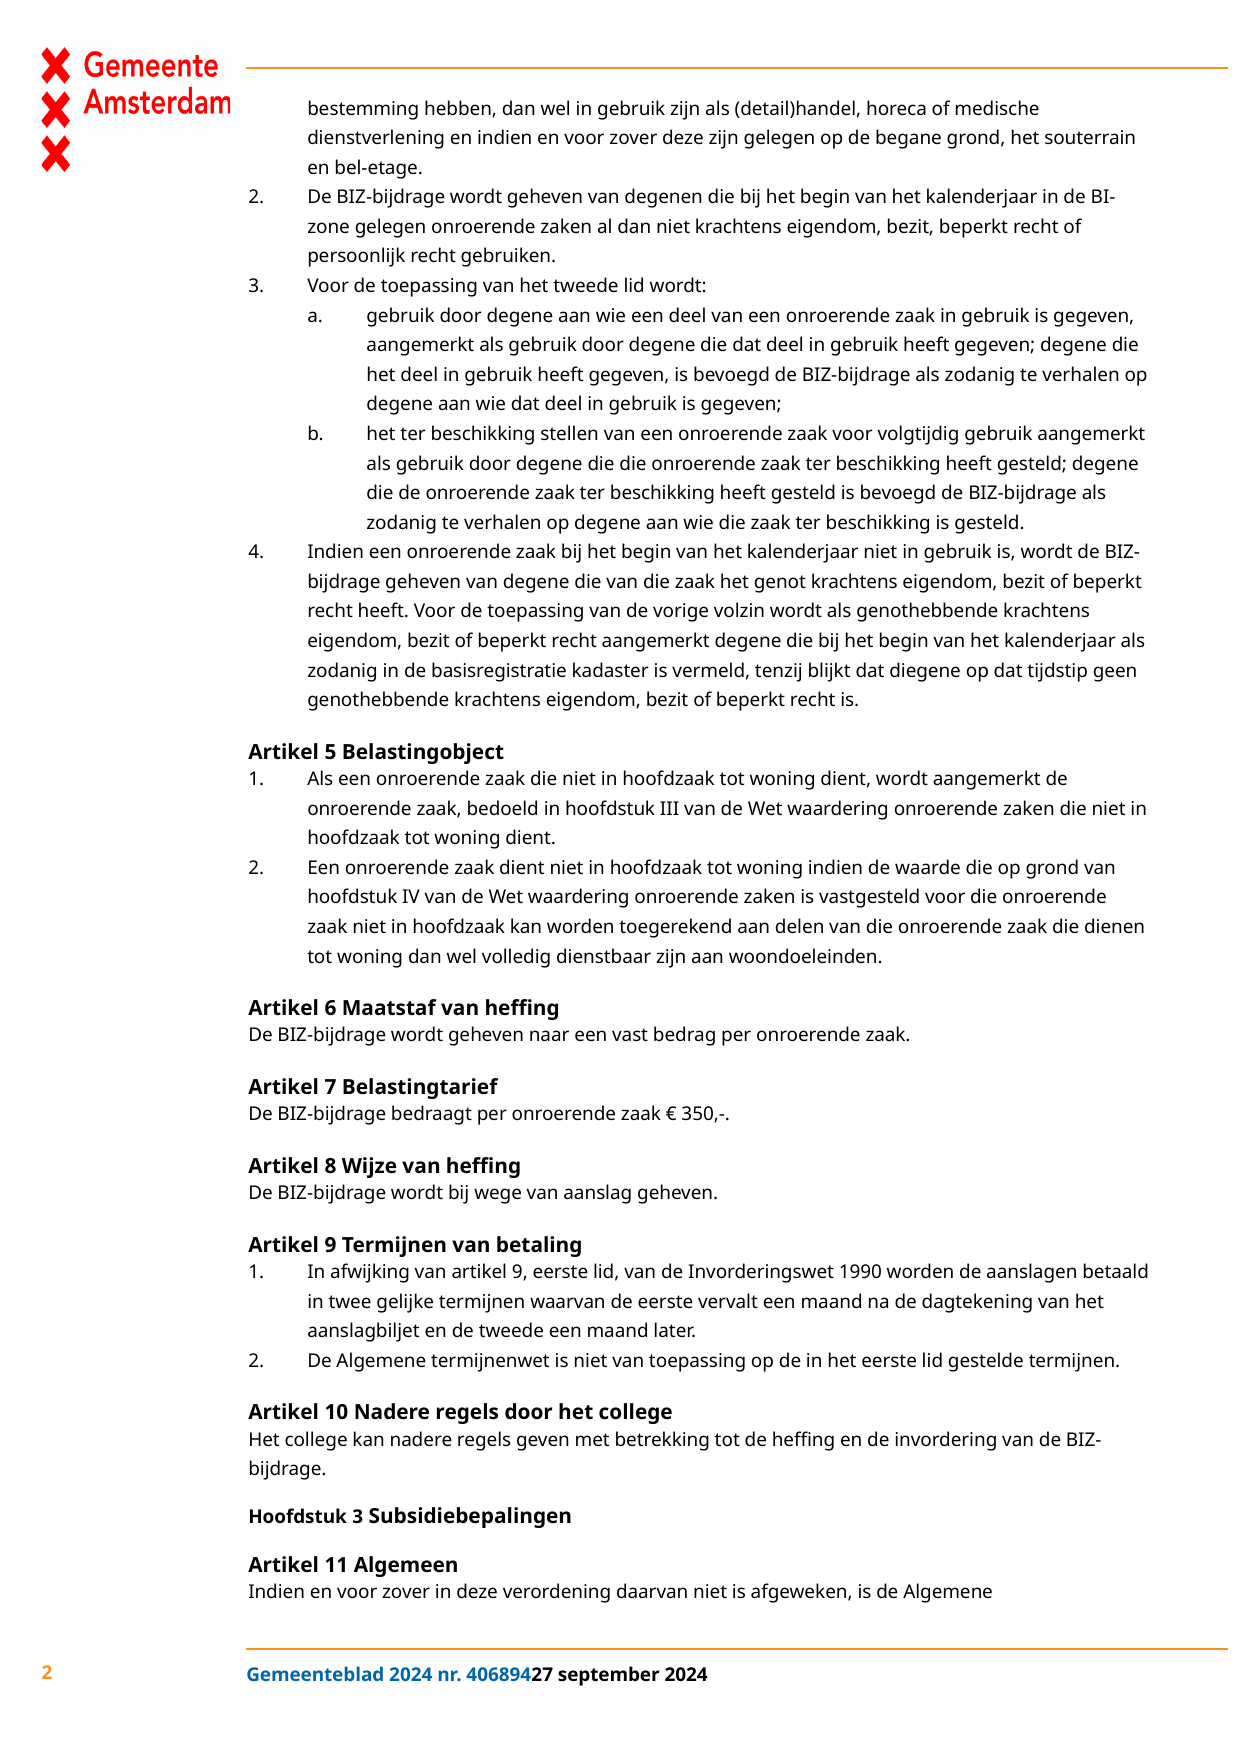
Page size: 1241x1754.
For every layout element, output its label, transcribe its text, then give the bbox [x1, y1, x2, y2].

text Artikel 5 Belastingobject [248, 737, 1152, 765]
text De BIZ-bijdrage bedraagt per onroerende zaak € 350,-. [248, 1101, 1152, 1126]
text Hoofdstuk 3 Subsidiebepalingen [248, 1501, 1152, 1529]
list het ter beschikking stellen van een onroerende zaak voor volgtijdig gebruik aangemerkt als gebruik door degene die die onroerende zaak ter beschikking heeft gesteld; degene die de onroerende zaak ter beschikking heeft gesteld is bevoegd de BIZ-bijdrage als zodanig te verhalen op degene aan wie die zaak ter beschikking is gesteld. [307, 420, 1152, 535]
text Artikel 9 Termijnen van betaling [248, 1230, 1152, 1258]
text Artikel 7 Belastingtarief [248, 1072, 1152, 1101]
list Een onroerende zaak dient niet in hoofdzaak tot woning indien de waarde die op grond van hoofdstuk IV van de Wet waardering onroerende zaken is vastgesteld voor die onroerende zaak niet in hoofdzaak kan worden toegerekend aan delen van die onroerende zaak die dienen tot woning dan wel volledig dienstbaar zijn aan woondoeleinden. [248, 854, 1152, 968]
text Indien en voor zover in deze verordening daarvan niet is afgeweken, is de Algemene [248, 1579, 1152, 1604]
list Voor de toepassing van het tweede lid wordt: [248, 272, 1152, 298]
text Artikel 8 Wijze van heffing [248, 1151, 1152, 1179]
text Artikel 11 Algemeen [248, 1550, 1152, 1579]
text Artikel 6 Maatstaf van heffing [248, 993, 1152, 1022]
list De BIZ-bijdrage wordt geheven van degenen die bij het begin van het kalenderjaar in de BI-zone gelegen onroerende zaken al dan niet krachtens eigendom, bezit, beperkt recht of persoonlijk recht gebruiken. [248, 183, 1152, 268]
text Het college kan nadere regels geven met betrekking tot de heffing en de invordering van de BIZ-bijdrage. [248, 1426, 1152, 1481]
list In afwijking van artikel 9, eerste lid, van de Invorderingswet 1990 worden de aanslagen betaald in twee gelijke termijnen waarvan de eerste vervalt een maand na de dagtekening van het aanslagbiljet en de tweede een maand later. [248, 1258, 1152, 1343]
list De Algemene termijnenwet is niet van toepassing op de in het eerste lid gestelde termijnen. [248, 1347, 1152, 1373]
text De BIZ-bijdrage wordt bij wege van aanslag geheven. [248, 1179, 1152, 1205]
list bestemming hebben, dan wel in gebruik zijn als (detail)handel, horeca of medische dienstverlening en indien en voor zover deze zijn gelegen op de begane grond, het souterrain en bel-etage. [248, 95, 1152, 180]
text Artikel 10 Nadere regels door het college [248, 1397, 1152, 1426]
list Als een onroerende zaak die niet in hoofdzaak tot woning dient, wordt aangemerkt de onroerende zaak, bedoeld in hoofdstuk III van de Wet waardering onroerende zaken die niet in hoofdzaak tot woning dient. [248, 765, 1152, 850]
list gebruik door degene aan wie een deel van een onroerende zaak in gebruik is gegeven, aangemerkt als gebruik door degene die dat deel in gebruik heeft gegeven; degene die het deel in gebruik heeft gegeven, is bevoegd de BIZ-bijdrage als zodanig te verhalen op degene aan wie dat deel in gebruik is gegeven; [307, 302, 1152, 416]
picture [41, 47, 231, 172]
text De BIZ-bijdrage wordt geheven naar een vast bedrag per onroerende zaak. [248, 1022, 1152, 1047]
list Indien een onroerende zaak bij het begin van het kalenderjaar niet in gebruik is, wordt de BIZ-bijdrage geheven van degene die van die zaak het genot krachtens eigendom, bezit of beperkt recht heeft. Voor de toepassing van de vorige volzin wordt als genothebbende krachtens eigendom, bezit of beperkt recht aangemerkt degene die bij het begin van het kalenderjaar als zodanig in de basisregistratie kadaster is vermeld, tenzij blijkt dat diegene op dat tijdstip geen genothebbende krachtens eigendom, bezit of beperkt recht is. [248, 538, 1152, 712]
